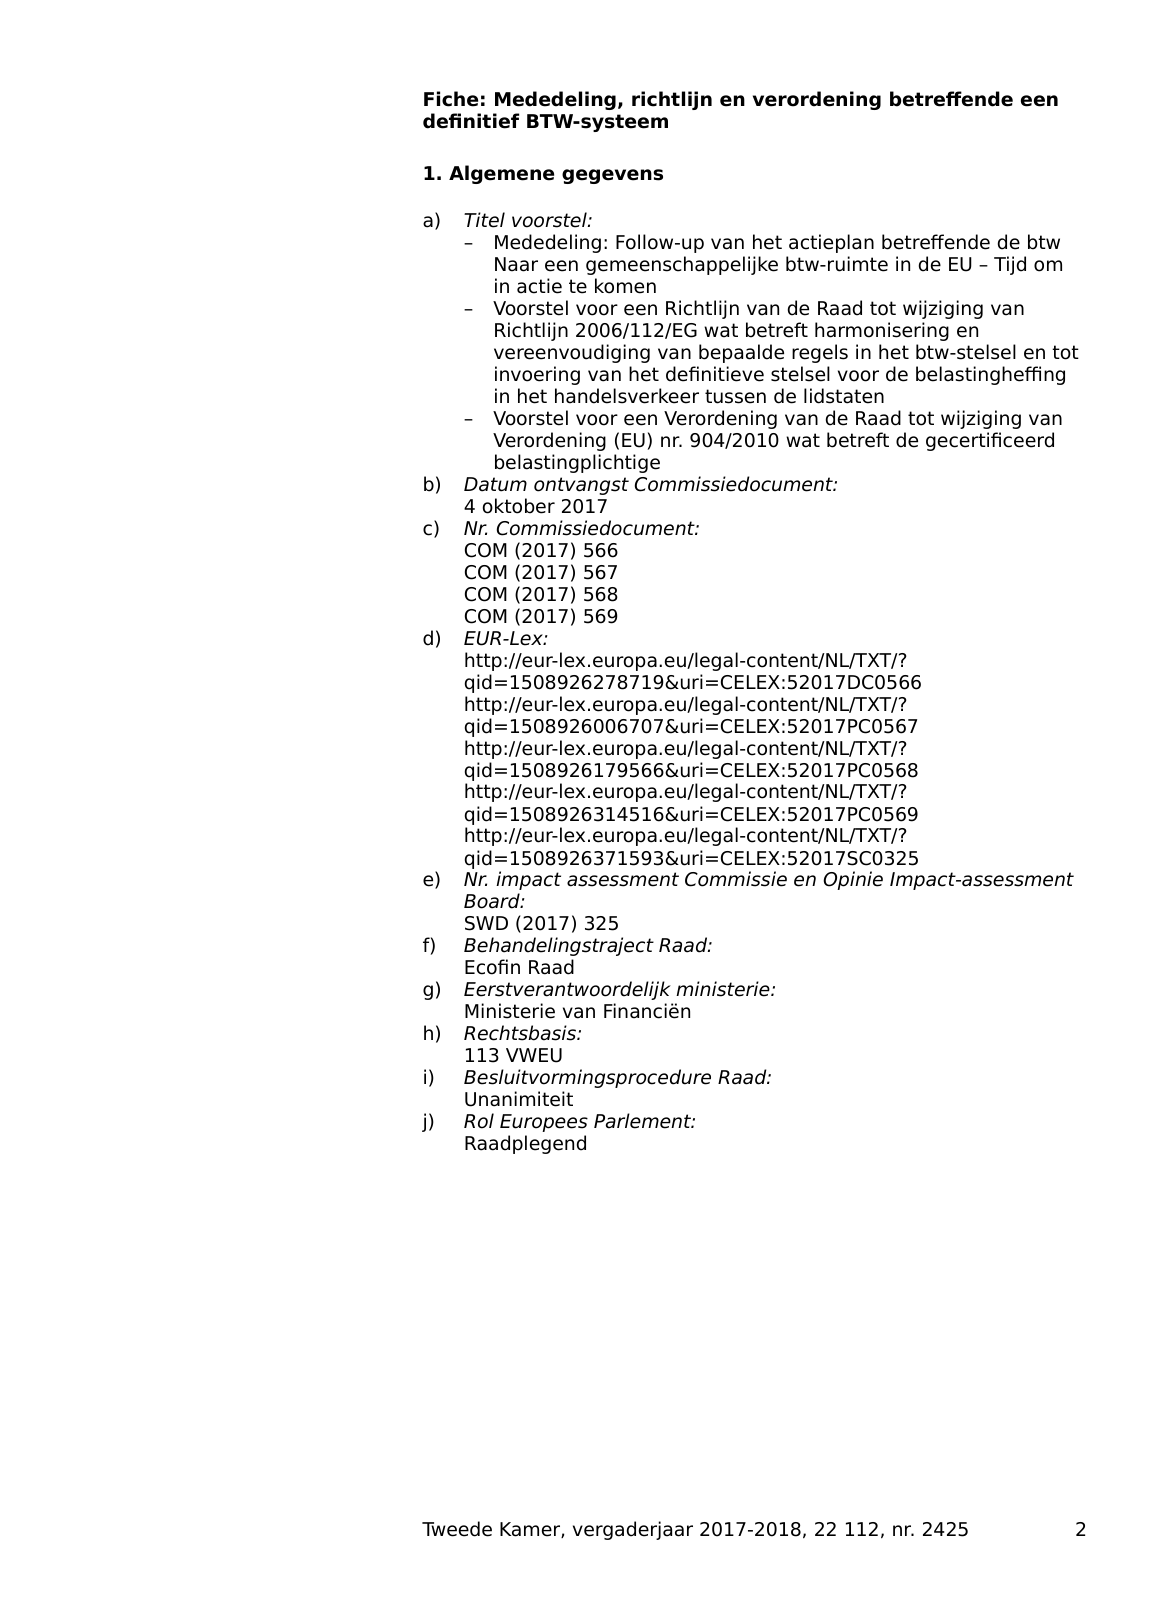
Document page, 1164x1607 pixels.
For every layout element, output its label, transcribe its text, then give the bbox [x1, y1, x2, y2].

subtitle 1. Algemene gegevens [422, 163, 1087, 185]
text – Mededeling: Follow-up van het actieplan betreffende de btw [464, 232, 1087, 254]
text h) Rechtsbasis: [422, 1023, 1087, 1045]
text COM (2017) 569 [464, 606, 1087, 628]
text COM (2017) 568 [464, 584, 1087, 606]
text Raadplegend [464, 1133, 1087, 1155]
text f) Behandelingstraject Raad: [422, 935, 1087, 957]
text a) Titel voorstel: [422, 210, 1087, 232]
text i) Besluitvormingsprocedure Raad: [422, 1067, 1087, 1089]
text Ministerie van Financiën [464, 1001, 1087, 1023]
text Unanimiteit [464, 1089, 1087, 1111]
text http://eur-lex.europa.eu/legal-content/NL/TXT/?qid=1508926006707&uri=CELEX:52017PC0567 [464, 693, 1087, 737]
text COM (2017) 566 [464, 540, 1087, 562]
text http://eur-lex.europa.eu/legal-content/NL/TXT/?qid=1508926278719&uri=CELEX:52017DC0566 [464, 649, 1087, 693]
text http://eur-lex.europa.eu/legal-content/NL/TXT/?qid=1508926314516&uri=CELEX:52017PC0569 [464, 781, 1087, 825]
text http://eur-lex.europa.eu/legal-content/NL/TXT/?qid=1508926371593&uri=CELEX:52017SC0325 [464, 825, 1087, 869]
text COM (2017) 567 [464, 562, 1087, 584]
text Ecofin Raad [464, 957, 1087, 979]
text d) EUR-Lex: [422, 628, 1087, 649]
text Naar een gemeenschappelijke btw-ruimte in de EU – Tijd om in actie te komen [493, 254, 1087, 298]
text b) Datum ontvangst Commissiedocument: [422, 474, 1087, 496]
text – Voorstel voor een Verordening van de Raad tot wijziging van Verordening (EU) nr. 904/2010 wat betreft de gecertificeerd belastingplichtige [464, 408, 1087, 474]
text http://eur-lex.europa.eu/legal-content/NL/TXT/?qid=1508926179566&uri=CELEX:52017PC0568 [464, 737, 1087, 781]
text 113 VWEU [464, 1045, 1087, 1067]
subtitle Fiche: Mededeling, richtlijn en verordening betreffende een definitief BTW-systeem [422, 89, 1087, 133]
text c) Nr. Commissiedocument: [422, 518, 1087, 540]
text g) Eerstverantwoordelijk ministerie: [422, 979, 1087, 1001]
text e) Nr. impact assessment Commissie en Opinie Impact-assessment Board: [422, 869, 1087, 913]
text j) Rol Europees Parlement: [422, 1111, 1087, 1133]
text SWD (2017) 325 [464, 913, 1087, 935]
text – Voorstel voor een Richtlijn van de Raad tot wijziging van Richtlijn 2006/112/EG wat betreft harmonisering en vereenvoudiging van bepaalde regels in het btw-stelsel en tot invoering van het definitieve stelsel voor de belastingheffing in het handelsverkeer tussen de lidstaten [464, 298, 1087, 408]
text 4 oktober 2017 [464, 496, 1087, 518]
